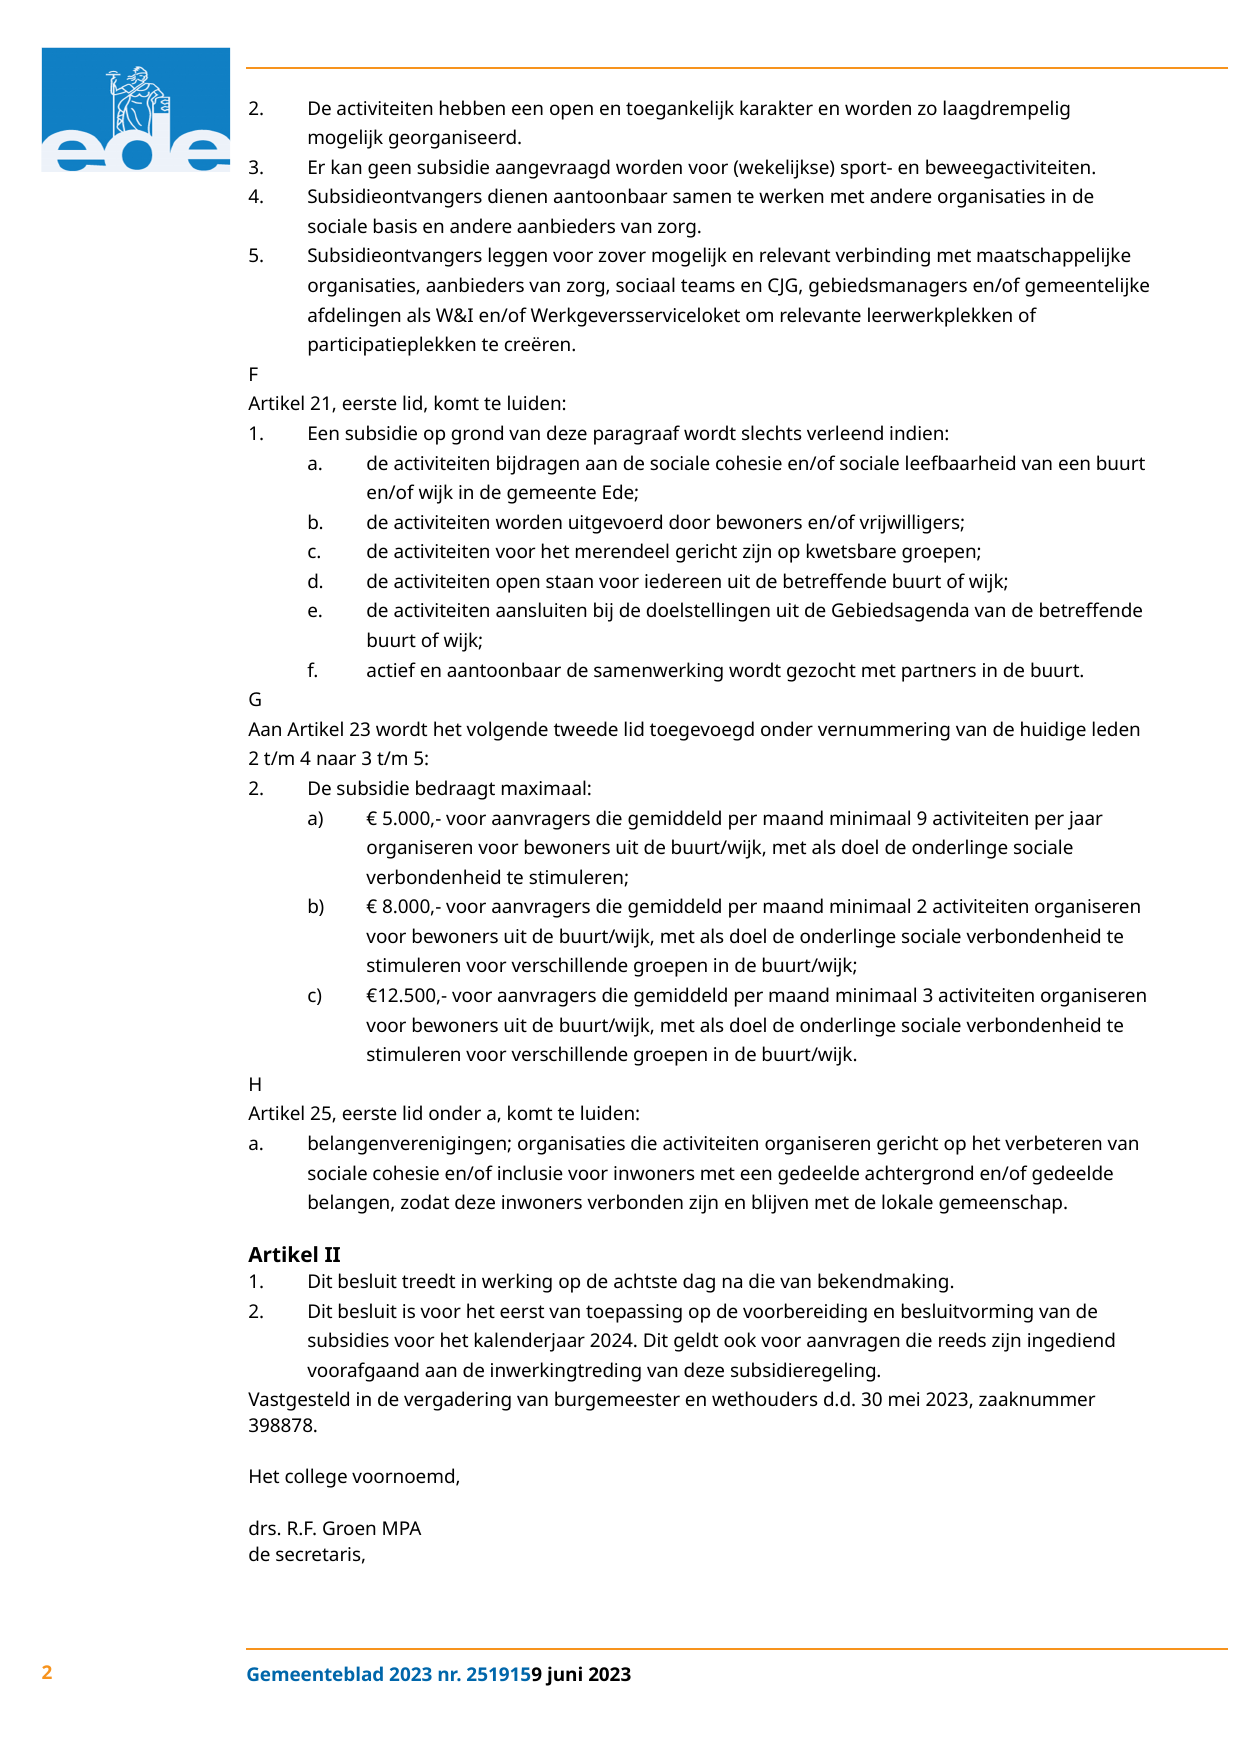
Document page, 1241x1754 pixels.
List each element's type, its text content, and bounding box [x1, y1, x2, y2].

list Dit besluit treedt in werking op de achtste dag na die van bekendmaking. [248, 1268, 1152, 1294]
list De activiteiten hebben een open en toegankelijk karakter en worden zo laagdrempelig mogelijk georganiseerd. [248, 95, 1152, 150]
list de activiteiten aansluiten bij de doelstellingen uit de Gebiedsagenda van de betreffende buurt of wijk; [307, 598, 1152, 653]
list de activiteiten voor het merendeel gericht zijn op kwetsbare groepen; [307, 538, 1152, 564]
text Artikel 25, eerste lid onder a, komt te luiden: [248, 1101, 1152, 1126]
list de activiteiten bijdragen aan de sociale cohesie en/of sociale leefbaarheid van een buurt en/of wijk in de gemeente Ede; [307, 450, 1152, 505]
list de activiteiten worden uitgevoerd door bewoners en/of vrijwilligers; [307, 509, 1152, 535]
text de secretaris, [248, 1541, 1152, 1567]
list de activiteiten open staan voor iedereen uit de betreffende buurt of wijk; [307, 568, 1152, 594]
list Er kan geen subsidie aangevraagd worden voor (wekelijkse) sport- en beweegactiviteiten. [248, 154, 1152, 180]
list De subsidie bedraagt maximaal: [248, 775, 1152, 801]
text drs. R.F. Groen MPA [248, 1515, 1152, 1541]
list Dit besluit is voor het eerst van toepassing op de voorbereiding en besluitvorming van de subsidies voor het kalenderjaar 2024. Dit geldt ook voor aanvragen die reeds zijn ingediend voorafgaand aan de inwerkingtreding van deze subsidieregeling. [248, 1298, 1152, 1383]
list € 5.000,- voor aanvragers die gemiddeld per maand minimaal 9 activiteiten per jaar organiseren voor bewoners uit de buurt/wijk, met als doel de onderlinge sociale verbondenheid te stimuleren; [307, 805, 1152, 890]
text Artikel II [248, 1240, 1152, 1268]
list €12.500,- voor aanvragers die gemiddeld per maand minimaal 3 activiteiten organiseren voor bewoners uit de buurt/wijk, met als doel de onderlinge sociale verbondenheid te stimuleren voor verschillende groepen in de buurt/wijk. [307, 982, 1152, 1067]
text Vastgesteld in de vergadering van burgemeester en wethouders d.d. 30 mei 2023, zaaknummer 398878. [248, 1387, 1152, 1438]
list € 8.000,- voor aanvragers die gemiddeld per maand minimaal 2 activiteiten organiseren voor bewoners uit de buurt/wijk, met als doel de onderlinge sociale verbondenheid te stimuleren voor verschillende groepen in de buurt/wijk; [307, 893, 1152, 978]
picture [41, 47, 231, 172]
text H [248, 1071, 1152, 1097]
list actief en aantoonbaar de samenwerking wordt gezocht met partners in de buurt. [307, 657, 1152, 683]
text G [248, 686, 1152, 712]
text F [248, 361, 1152, 387]
list Een subsidie op grond van deze paragraaf wordt slechts verleend indien: [248, 420, 1152, 446]
list Subsidieontvangers dienen aantoonbaar samen te werken met andere organisaties in de sociale basis en andere aanbieders van zorg. [248, 183, 1152, 239]
list belangenverenigingen; organisaties die activiteiten organiseren gericht op het verbeteren van sociale cohesie en/of inclusie voor inwoners met een gedeelde achtergrond en/of gedeelde belangen, zodat deze inwoners verbonden zijn en blijven met de lokale gemeenschap. [248, 1130, 1152, 1215]
text Artikel 21, eerste lid, komt te luiden: [248, 391, 1152, 416]
list Subsidieontvangers leggen voor zover mogelijk en relevant verbinding met maatschappelijke organisaties, aanbieders van zorg, sociaal teams en CJG, gebiedsmanagers en/of gemeentelijke afdelingen als W&I en/of Werkgeversserviceloket om relevante leerwerkplekken of participatieplekken te creëren. [248, 243, 1152, 357]
text Het college voornoemd, [248, 1464, 1152, 1489]
text Aan Artikel 23 wordt het volgende tweede lid toegevoegd onder vernummering van de huidige leden 2 t/m 4 naar 3 t/m 5: [248, 716, 1152, 771]
